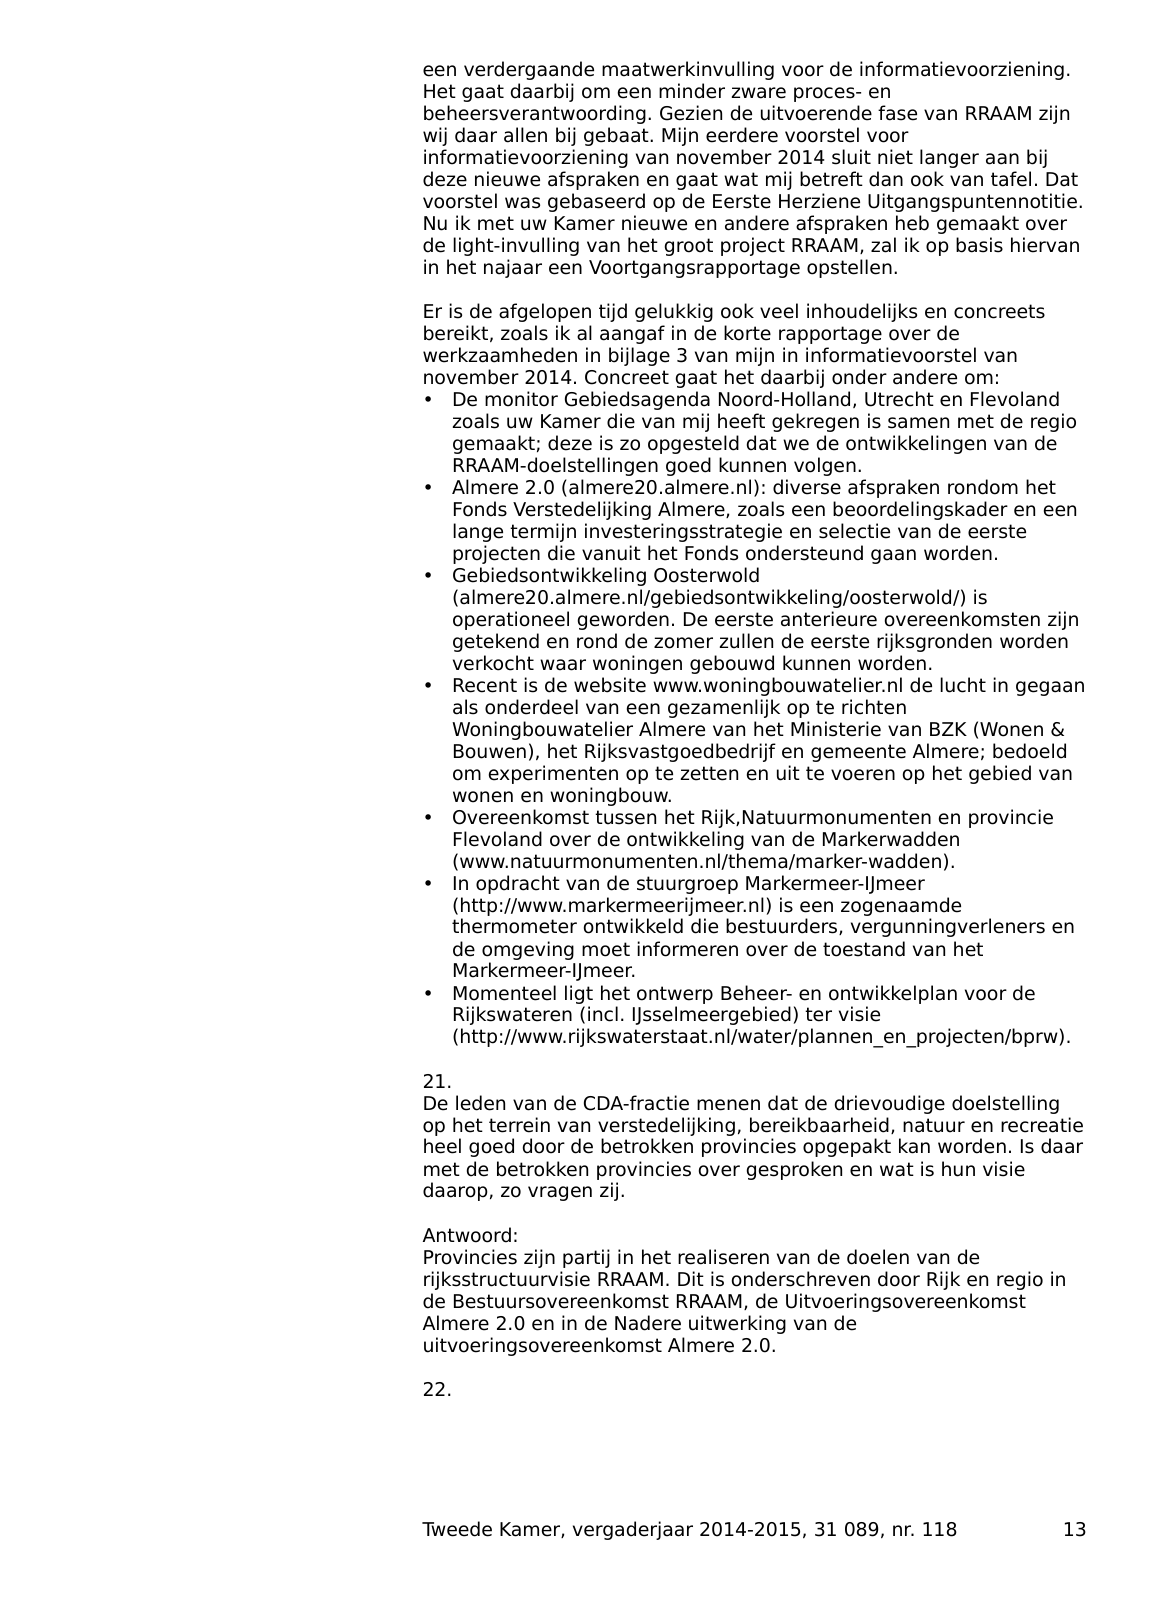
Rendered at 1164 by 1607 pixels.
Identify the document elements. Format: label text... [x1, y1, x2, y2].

text • Recent is de website www.woningbouwatelier.nl de lucht in gegaan als onderdeel van een gezamenlijk op te richten Woningbouwatelier Almere van het Ministerie van BZK (Wonen & Bouwen), het Rijksvastgoedbedrijf en gemeente Almere; bedoeld om experimenten op te zetten en uit te voeren op het gebied van wonen en woningbouw. [422, 675, 1087, 807]
text een verdergaande maatwerkinvulling voor de informatievoorziening. Het gaat daarbij om een minder zware proces- en beheersverantwoording. Gezien de uitvoerende fase van RRAAM zijn wij daar allen bij gebaat. Mijn eerdere voorstel voor informatievoorziening van november 2014 sluit niet langer aan bij deze nieuwe afspraken en gaat wat mij betreft dan ook van tafel. Dat voorstel was gebaseerd op de Eerste Herziene Uitgangspuntennotitie. Nu ik met uw Kamer nieuwe en andere afspraken heb gemaakt over de light-invulling van het groot project RRAAM, zal ik op basis hiervan in het najaar een Voortgangsrapportage opstellen. [422, 59, 1087, 279]
text Antwoord: [422, 1224, 1087, 1247]
text 21. [422, 1071, 1087, 1092]
text • Almere 2.0 (almere20.almere.nl): diverse afspraken rondom het Fonds Verstedelijking Almere, zoals een beoordelingskader en een lange termijn investeringsstrategie en selectie van de eerste projecten die vanuit het Fonds ondersteund gaan worden. [422, 477, 1087, 565]
text 22. [422, 1379, 1087, 1401]
text • Overeenkomst tussen het Rijk,Natuurmonumenten en provincie Flevoland over de ontwikkeling van de Markerwadden (www.natuurmonumenten.nl/thema/marker-wadden). [422, 807, 1087, 872]
text • De monitor Gebiedsagenda Noord-Holland, Utrecht en Flevoland zoals uw Kamer die van mij heeft gekregen is samen met de regio gemaakt; deze is zo opgesteld dat we de ontwikkelingen van de RRAAM-doelstellingen goed kunnen volgen. [422, 389, 1087, 477]
text Er is de afgelopen tijd gelukkig ook veel inhoudelijks en concreets bereikt, zoals ik al aangaf in de korte rapportage over de werkzaamheden in bijlage 3 van mijn in informatievoorstel van november 2014. Concreet gaat het daarbij onder andere om: [422, 301, 1087, 389]
text • In opdracht van de stuurgroep Markermeer-IJmeer (http://www.markermeerijmeer.nl) is een zogenaamde thermometer ontwikkeld die bestuurders, vergunningverleners en de omgeving moet informeren over de toestand van het Markermeer-IJmeer. [422, 872, 1087, 982]
text • Gebiedsontwikkeling Oosterwold (almere20.almere.nl/gebiedsontwikkeling/oosterwold/) is operationeel geworden. De eerste anterieure overeenkomsten zijn getekend en rond de zomer zullen de eerste rijksgronden worden verkocht waar woningen gebouwd kunnen worden. [422, 565, 1087, 675]
text • Momenteel ligt het ontwerp Beheer- en ontwikkelplan voor de Rijkswateren (incl. IJsselmeergebied) ter visie (http://www.rijkswaterstaat.nl/water/plannen_en_projecten/bprw). [422, 982, 1087, 1048]
text De leden van de CDA-fractie menen dat de drievoudige doelstelling op het terrein van verstedelijking, bereikbaarheid, natuur en recreatie heel goed door de betrokken provincies opgepakt kan worden. Is daar met de betrokken provincies over gesproken en wat is hun visie daarop, zo vragen zij. [422, 1092, 1087, 1202]
text Provincies zijn partij in het realiseren van de doelen van de rijksstructuurvisie RRAAM. Dit is onderschreven door Rijk en regio in de Bestuursovereenkomst RRAAM, de Uitvoeringsovereenkomst Almere 2.0 en in de Nadere uitwerking van de uitvoeringsovereenkomst Almere 2.0. [422, 1247, 1087, 1356]
